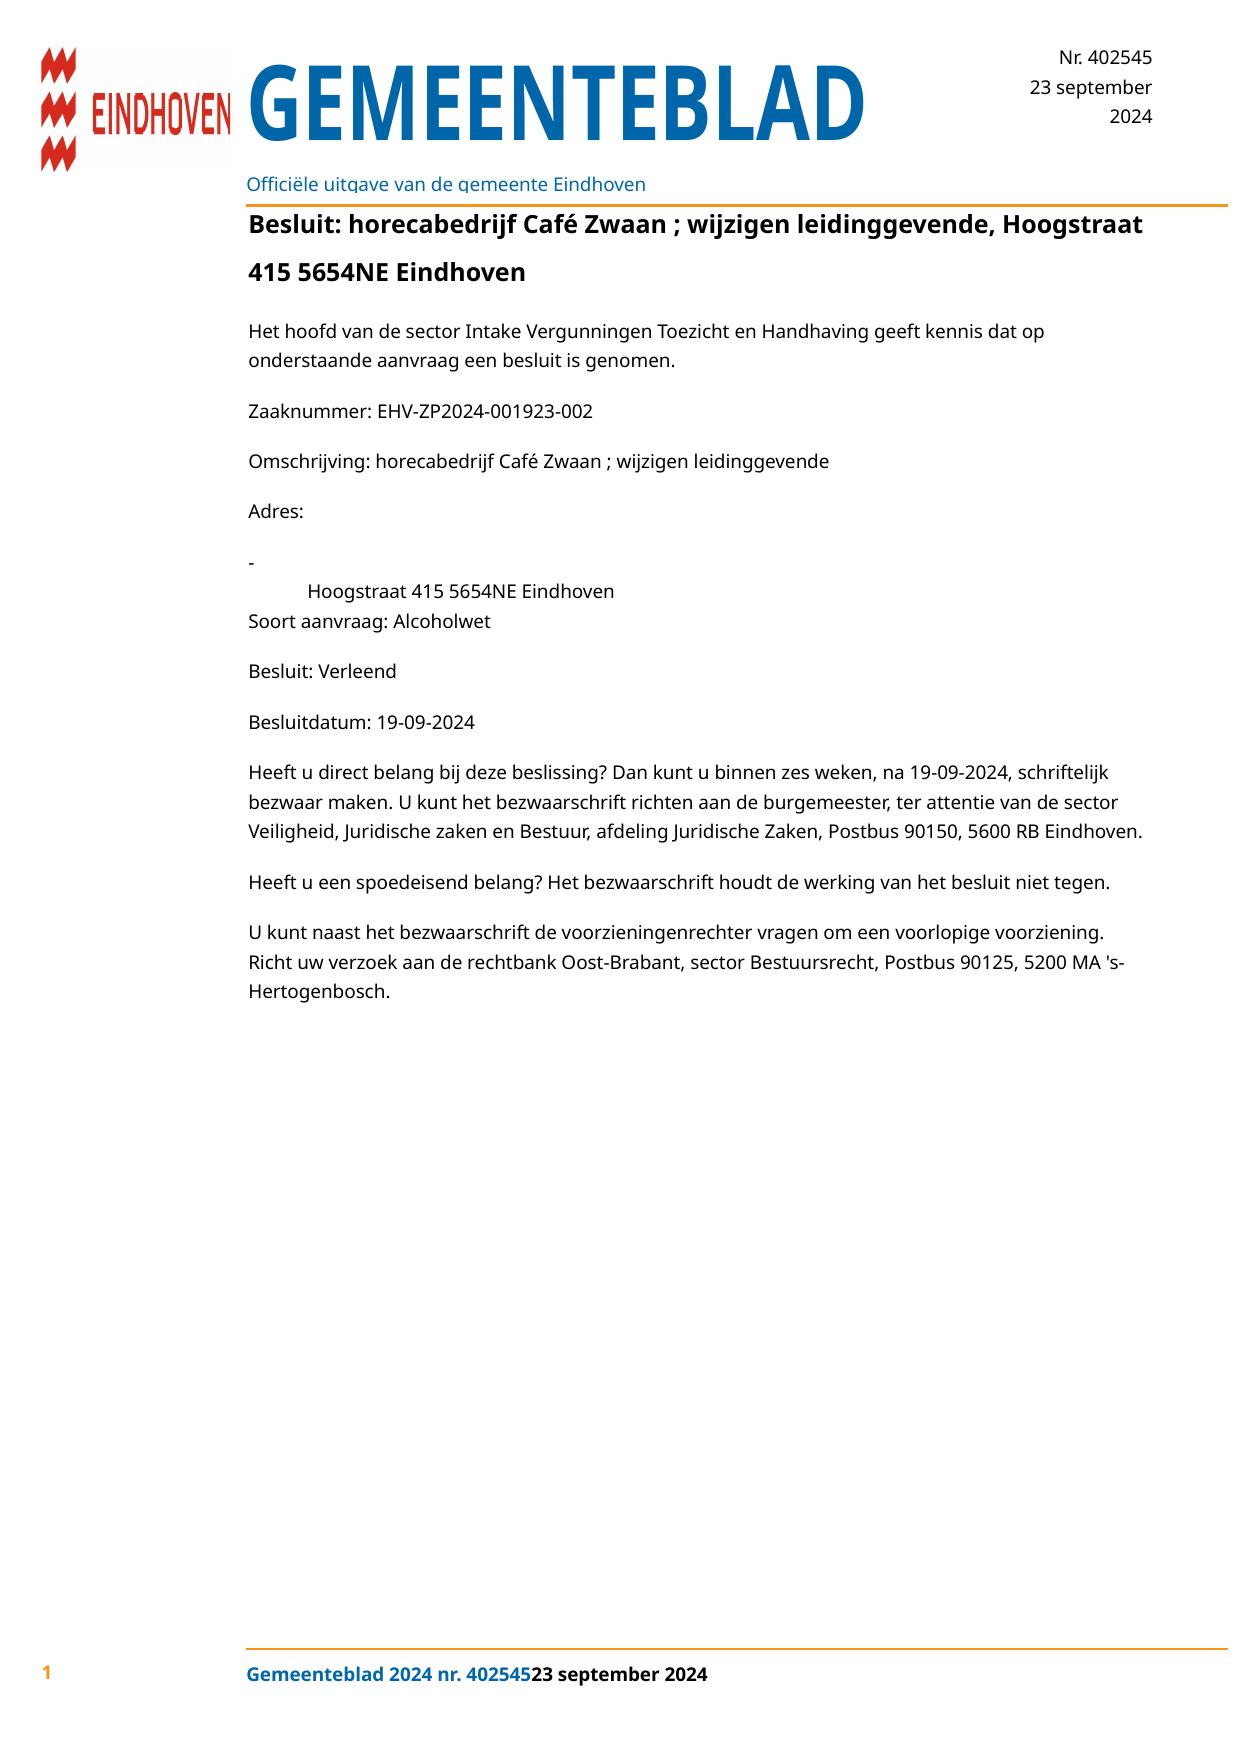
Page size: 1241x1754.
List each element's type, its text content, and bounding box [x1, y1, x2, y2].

text Adres: [248, 499, 1152, 524]
text Omschrijving: horecabedrijf Café Zwaan ; wijzigen leidinggevende [248, 448, 1152, 474]
text Het hoofd van de sector Intake Vergunningen Toezicht en Handhaving geeft kennis dat op onderstaande aanvraag een besluit is genomen. [248, 318, 1152, 373]
text Zaaknummer: EHV-ZP2024-001923-002 [248, 398, 1152, 424]
text Besluitdatum: 19-09-2024 [248, 709, 1152, 735]
text Heeft u direct belang bij deze beslissing? Dan kunt u binnen zes weken, na 19-09-2024, schriftelijk bezwaar maken. U kunt het bezwaarschrift richten aan de burgemeester, ter attentie van de sector Veiligheid, Juridische zaken en Bestuur, afdeling Juridische Zaken, Postbus 90150, 5600 RB Eindhoven. [248, 759, 1152, 844]
text U kunt naast het bezwaarschrift de voorzieningenrechter vragen om een voorlopige voorziening. Richt uw verzoek aan de rechtbank Oost-Brabant, sector Bestuursrecht, Postbus 90125, 5200 MA 's-Hertogenbosch. [248, 919, 1152, 1004]
text Heeft u een spoedeisend belang? Het bezwaarschrift houdt de werking van het besluit niet tegen. [248, 869, 1152, 895]
picture [41, 47, 231, 172]
list Hoogstraat 415 5654NE Eindhoven [248, 579, 1152, 604]
text Besluit: Verleend [248, 659, 1152, 684]
text Besluit: horecabedrijf Café Zwaan ; wijzigen leidinggevende, Hoogstraat 415 5654NE Eindhoven [248, 207, 1152, 288]
text Soort aanvraag: Alcoholwet [248, 608, 1152, 634]
